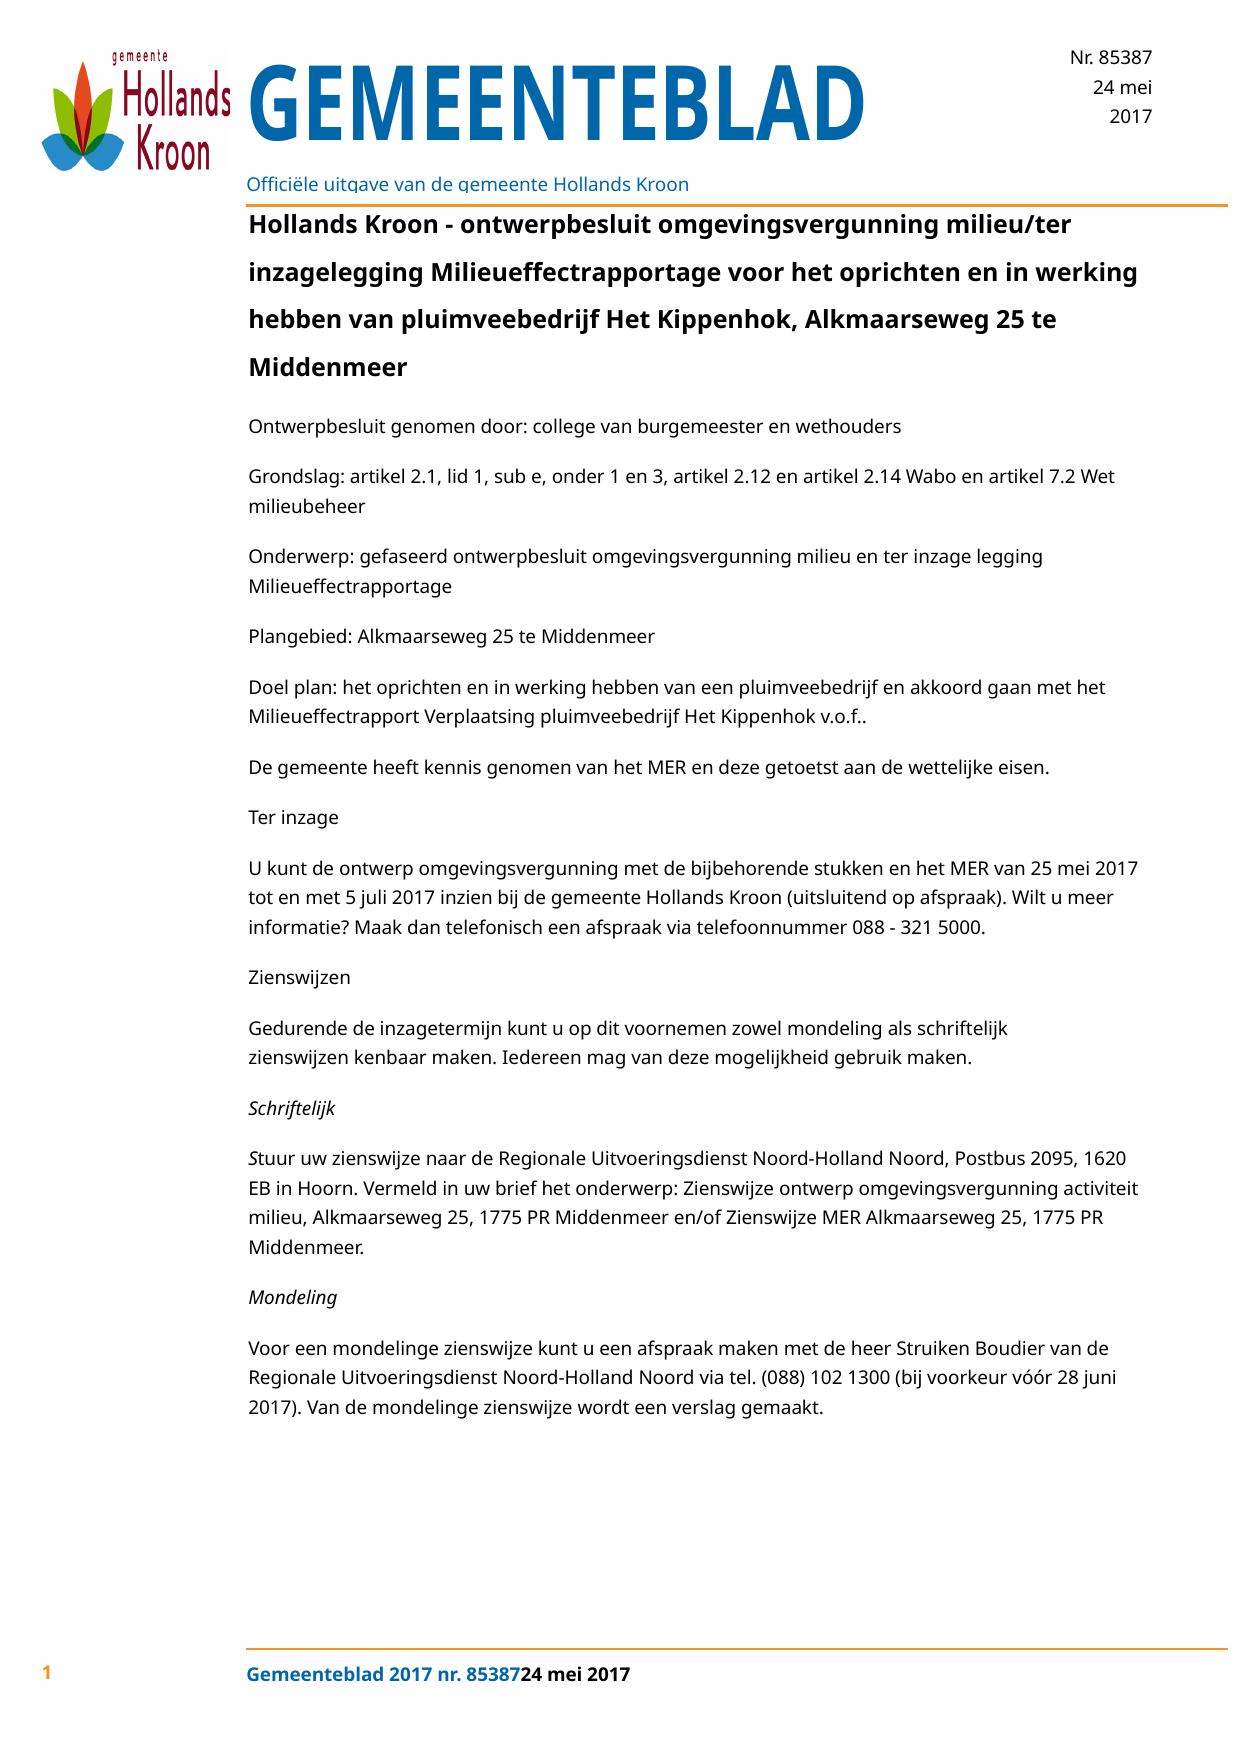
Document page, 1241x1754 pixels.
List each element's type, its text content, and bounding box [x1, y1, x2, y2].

text Mondeling [248, 1284, 1152, 1310]
text Hollands Kroon - ontwerpbesluit omgevingsvergunning milieu/ter inzagelegging Milieueffectrapportage voor het oprichten en in werking hebben van pluimveebedrijf Het Kippenhok, Alkmaarseweg 25 te Middenmeer [248, 207, 1152, 384]
text Gedurende de inzagetermijn kunt u op dit voornemen zowel mondeling als schriftelijk zienswijzen kenbaar maken. Iedereen mag van deze mogelijkheid gebruik maken. [248, 1015, 1152, 1070]
text Stuur uw zienswijze naar de Regionale Uitvoeringsdienst Noord-Holland Noord, Postbus 2095, 1620 EB in Hoorn. Vermeld in uw brief het onderwerp: Zienswijze ontwerp omgevingsvergunning activiteit milieu, Alkmaarseweg 25, 1775 PR Middenmeer en/of Zienswijze MER Alkmaarseweg 25, 1775 PR Middenmeer. [248, 1145, 1152, 1260]
text U kunt de ontwerp omgevingsvergunning met de bijbehorende stukken en het MER van 25 mei 2017 tot en met 5 juli 2017 inzien bij de gemeente Hollands Kroon (uitsluitend op afspraak). Wilt u meer informatie? Maak dan telefonisch een afspraak via telefoonnummer 088 - 321 5000. [248, 855, 1152, 940]
text Zienswijzen [248, 964, 1152, 990]
text Schriftelijk [248, 1095, 1152, 1121]
text Plangebied: Alkmaarseweg 25 te Middenmeer [248, 623, 1152, 649]
text Doel plan: het oprichten en in werking hebben van een pluimveebedrijf en akkoord gaan met het Milieueffectrapport Verplaatsing pluimveebedrijf Het Kippenhok v.o.f.. [248, 674, 1152, 729]
picture [41, 47, 231, 172]
text Ontwerpbesluit genomen door: college van burgemeester en wethouders [248, 413, 1152, 439]
text Grondslag: artikel 2.1, lid 1, sub e, onder 1 en 3, artikel 2.12 en artikel 2.14 Wabo en artikel 7.2 Wet milieubeheer [248, 463, 1152, 519]
text Onderwerp: gefaseerd ontwerpbesluit omgevingsvergunning milieu en ter inzage legging Milieueffectrapportage [248, 543, 1152, 599]
text De gemeente heeft kennis genomen van het MER en deze getoetst aan de wettelijke eisen. [248, 754, 1152, 780]
text Voor een mondelinge zienswijze kunt u een afspraak maken met de heer Struiken Boudier van de Regionale Uitvoeringsdienst Noord-Holland Noord via tel. (088) 102 1300 (bij voorkeur vóór 28 juni 2017). Van de mondelinge zienswijze wordt een verslag gemaakt. [248, 1335, 1152, 1420]
text Ter inzage [248, 804, 1152, 830]
